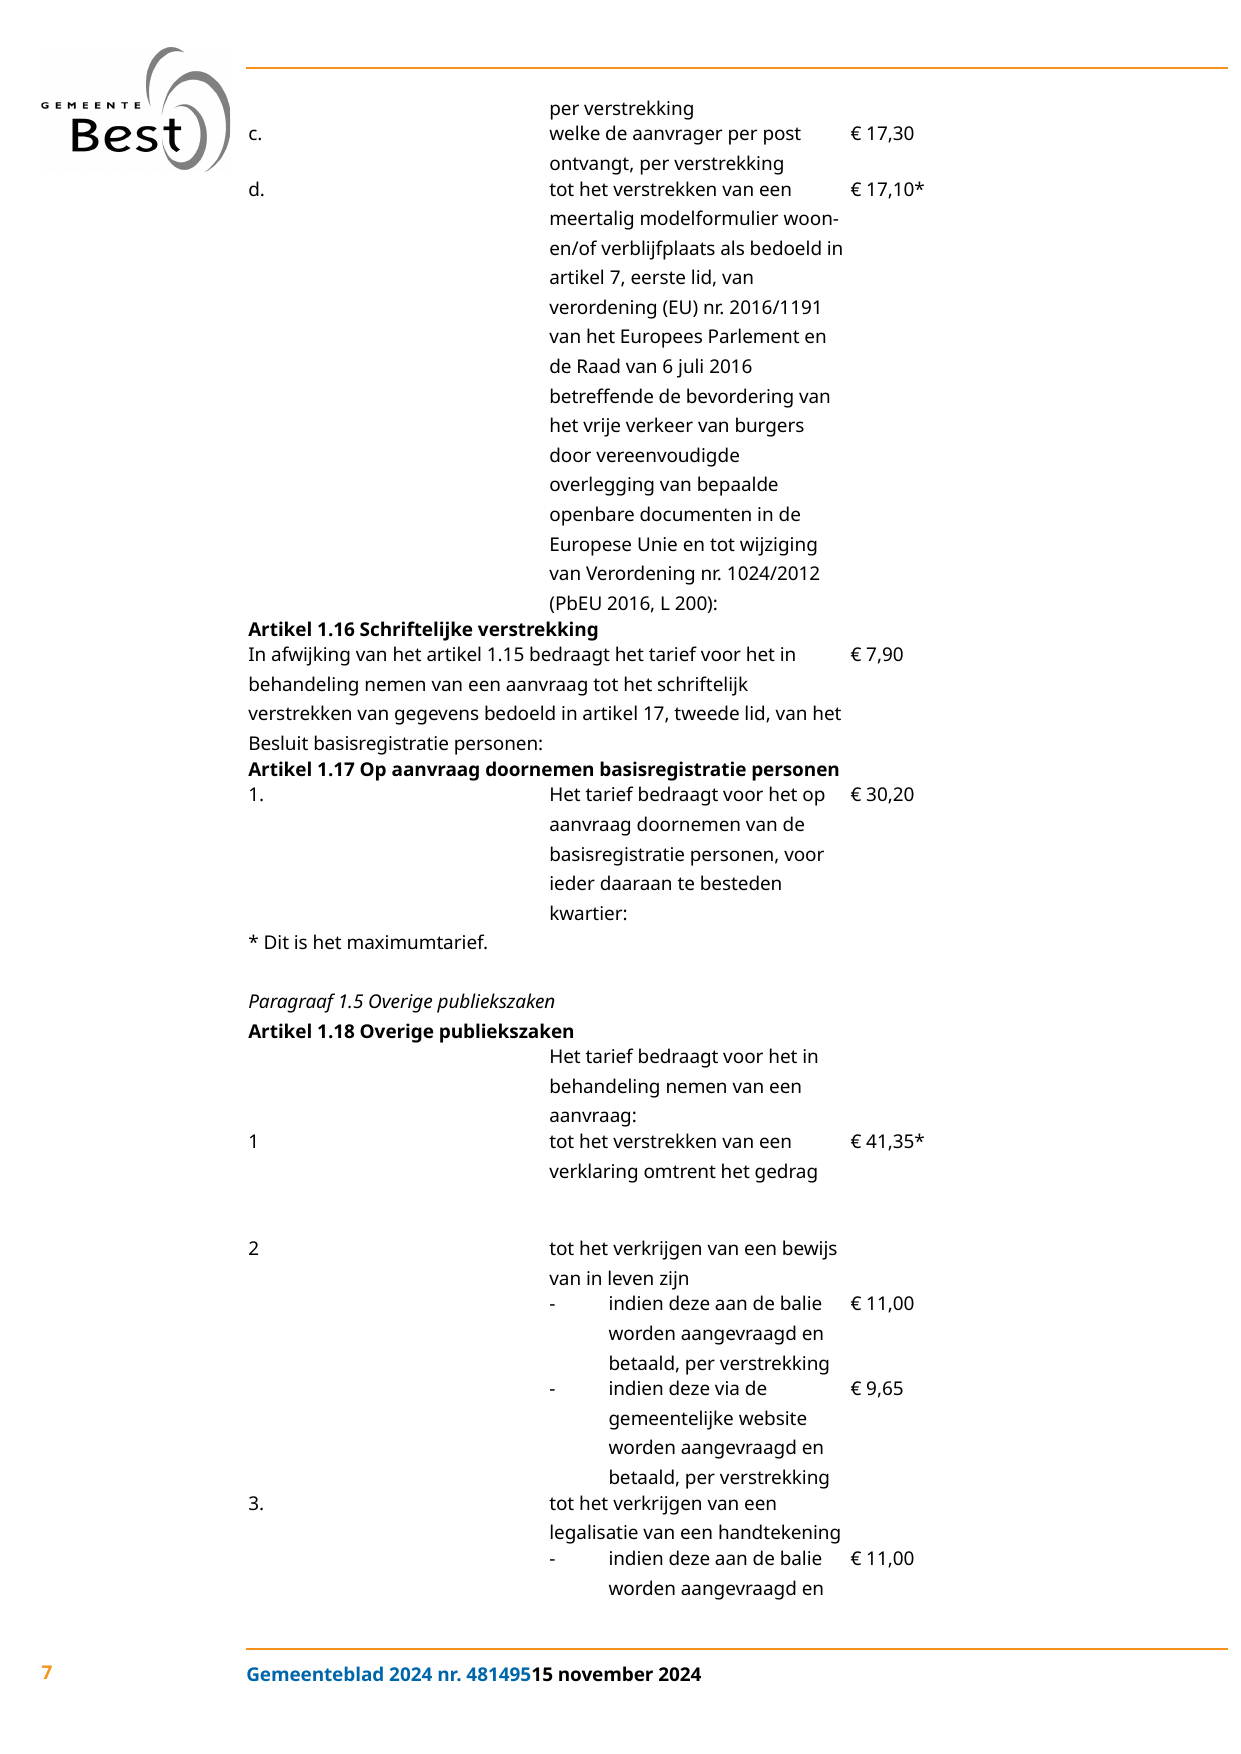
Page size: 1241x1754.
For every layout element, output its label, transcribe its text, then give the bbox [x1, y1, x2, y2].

table_cell tot het verkrijgen van een bewijs van in leven zijn [549, 1235, 850, 1291]
table_cell [850, 95, 1152, 121]
table_cell welke de aanvrager per post ontvangt, per verstrekking [549, 121, 850, 176]
table_header Artikel 1.18 Overige publiekszaken [248, 1018, 850, 1043]
table_cell In afwijking van het artikel 1.15 bedraagt het tarief voor het in behandeling nemen van een aanvraag tot het schriftelijk verstrekken van gegevens bedoeld in artikel 17, tweede lid, van het Besluit basisregistratie personen: [248, 641, 850, 756]
table_cell [850, 1210, 1152, 1235]
table_cell indien deze aan de balie worden aangevraagd en [549, 1545, 850, 1601]
table_cell € 7,90 [850, 641, 1152, 756]
table_cell 1. [248, 782, 549, 926]
text * Dit is het maximumtarief. [248, 929, 1152, 955]
table_cell [850, 1490, 1152, 1545]
table_cell [248, 1044, 549, 1128]
table_cell c. [248, 121, 549, 176]
table_cell 2 [248, 1235, 549, 1291]
table_cell Het tarief bedraagt voor het in behandeling nemen van een aanvraag: [549, 1044, 850, 1128]
table_cell Artikel 1.16 Schriftelijke verstrekking [248, 616, 850, 641]
table_cell € 17,10* [850, 176, 1152, 616]
table_cell [850, 756, 1152, 782]
table_header [850, 1018, 1152, 1043]
table_cell indien deze via de gemeentelijke website worden aangevraagd en betaald, per verstrekking [549, 1375, 850, 1490]
table_cell € 41,35* [850, 1129, 1152, 1184]
table_cell tot het verstrekken van een meertalig modelformulier woon- en/of verblijfplaats als bedoeld in artikel 7, eerste lid, van verordening (EU) nr. 2016/1191 van het Europees Parlement en de Raad van 6 juli 2016 betreffende de bevordering van het vrije verkeer van burgers door vereenvoudigde overlegging van bepaalde openbare documenten in de Europese Unie en tot wijziging van Verordening nr. 1024/2012 (PbEU 2016, L 200): [549, 176, 850, 616]
table_cell [850, 616, 1152, 641]
table_cell Artikel 1.17 Op aanvraag doornemen basisregistratie personen [248, 756, 850, 782]
table_cell € 9,65 [850, 1375, 1152, 1490]
table_cell [248, 1184, 549, 1209]
table_cell tot het verkrijgen van een legalisatie van een handtekening [549, 1490, 850, 1545]
picture [41, 47, 231, 172]
table_cell € 30,20 [850, 782, 1152, 926]
table_cell [248, 1375, 549, 1490]
table_cell [850, 1044, 1152, 1128]
table_cell [850, 1235, 1152, 1291]
table_cell [248, 95, 549, 121]
table_cell € 11,00 [850, 1291, 1152, 1375]
table_cell [850, 1184, 1152, 1209]
table_cell 1 [248, 1129, 549, 1184]
table_cell indien deze aan de balie worden aangevraagd en betaald, per verstrekking [549, 1291, 850, 1375]
table_cell [248, 1545, 549, 1601]
table_cell € 11,00 [850, 1545, 1152, 1601]
table_cell € 17,30 [850, 121, 1152, 176]
table_cell [549, 1210, 850, 1235]
table_cell Het tarief bedraagt voor het op aanvraag doornemen van de basisregistratie personen, voor ieder daaraan te besteden kwartier: [549, 782, 850, 926]
table_cell [549, 1184, 850, 1209]
table_cell [248, 1210, 549, 1235]
text Paragraaf 1.5 Overige publiekszaken [248, 988, 1152, 1014]
table_cell tot het verstrekken van een verklaring omtrent het gedrag [549, 1129, 850, 1184]
table_cell d. [248, 176, 549, 616]
table_cell per verstrekking [549, 95, 850, 121]
table_cell [248, 1291, 549, 1375]
table_cell 3. [248, 1490, 549, 1545]
